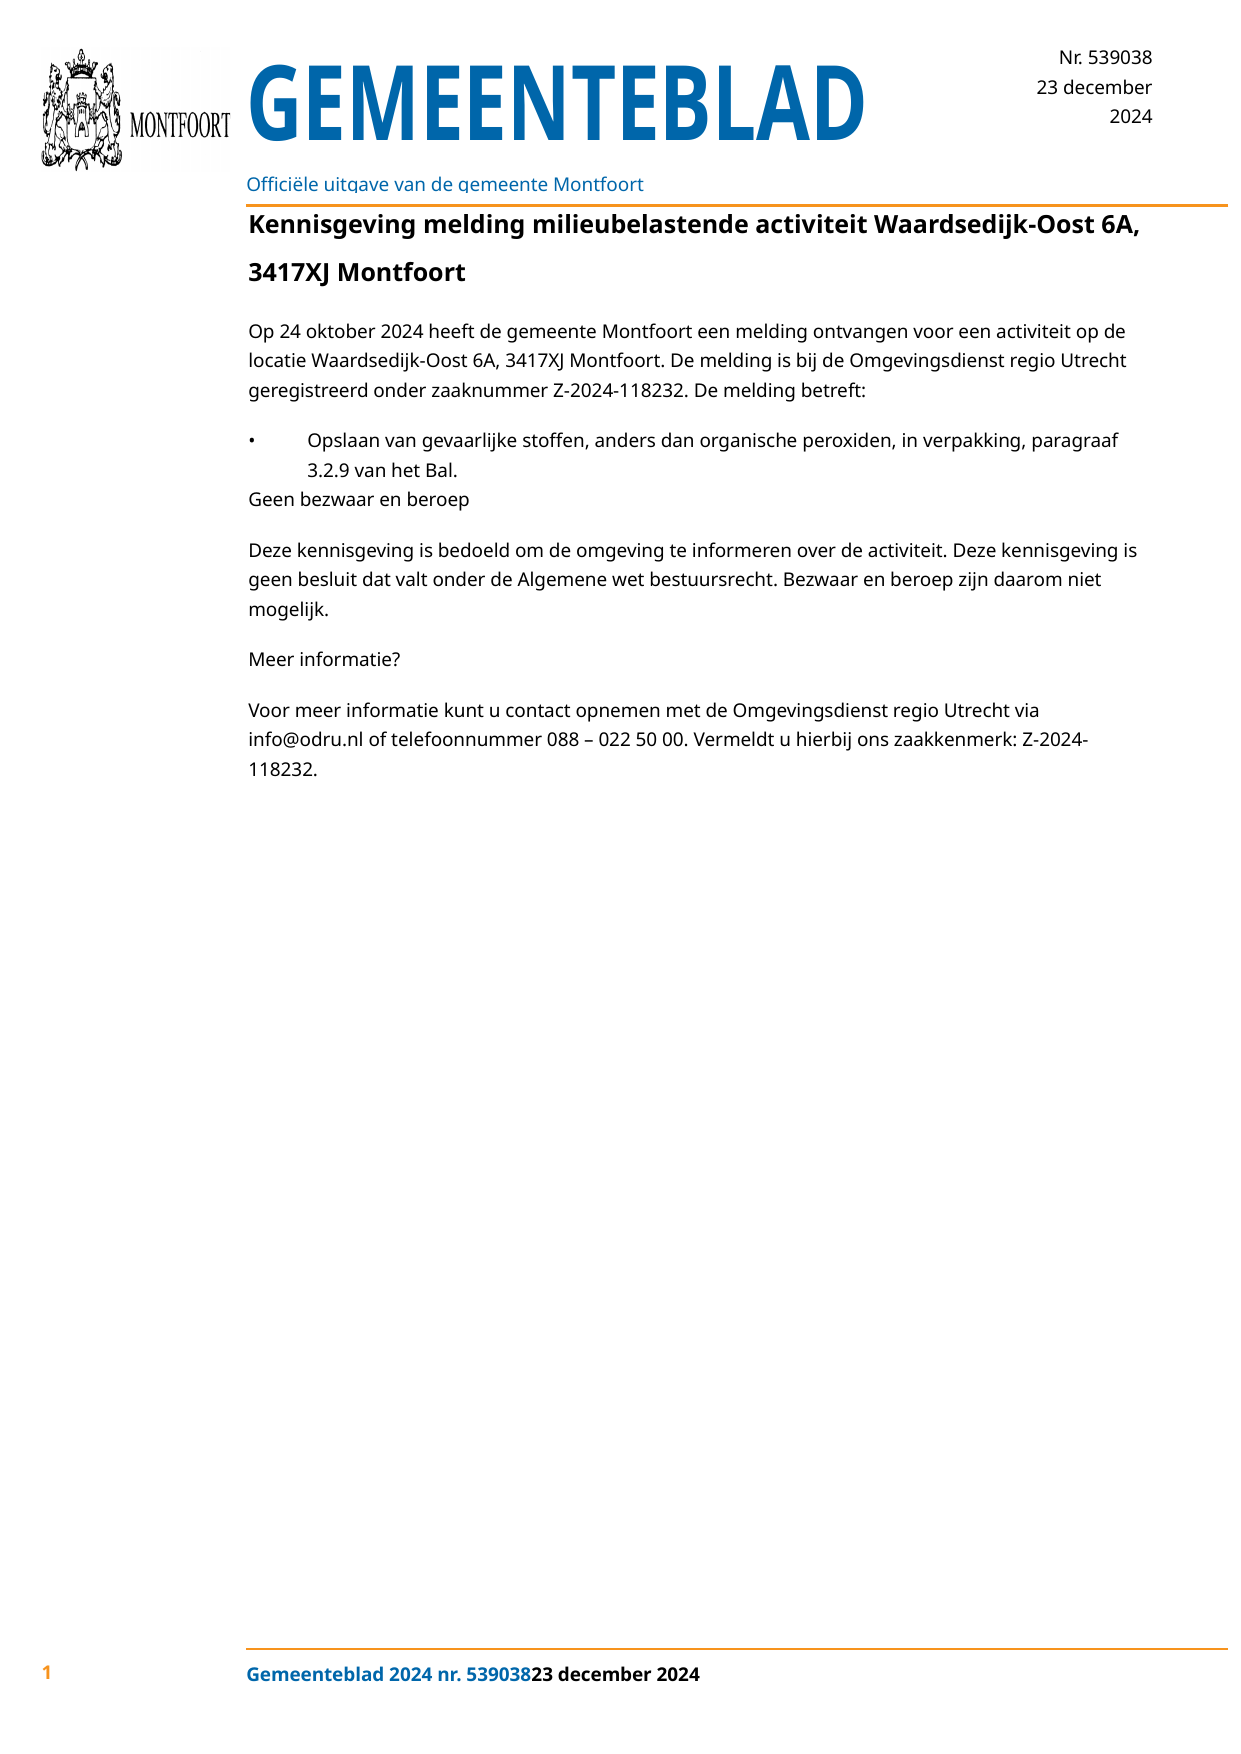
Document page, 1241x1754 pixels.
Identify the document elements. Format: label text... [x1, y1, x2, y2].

text Op 24 oktober 2024 heeft de gemeente Montfoort een melding ontvangen voor een activiteit op de locatie Waardsedijk-Oost 6A, 3417XJ Montfoort. De melding is bij de Omgevingsdienst regio Utrecht geregistreerd onder zaaknummer Z-2024-118232. De melding betreft: [248, 318, 1152, 403]
text Geen bezwaar en beroep [248, 487, 1152, 512]
text Voor meer informatie kunt u contact opnemen met de Omgevingsdienst regio Utrecht via info@odru.nl of telefoonnummer 088 – 022 50 00. Vermeldt u hierbij ons zaakkenmerk: Z-2024-118232. [248, 697, 1152, 782]
list Opslaan van gevaarlijke stoffen, anders dan organische peroxiden, in verpakking, paragraaf 3.2.9 van het Bal. [248, 427, 1152, 483]
text Kennisgeving melding milieubelastende activiteit Waardsedijk-Oost 6A, 3417XJ Montfoort [248, 207, 1152, 288]
picture [41, 47, 231, 172]
text Meer informatie? [248, 647, 1152, 672]
text Deze kennisgeving is bedoeld om de omgeving te informeren over de activiteit. Deze kennisgeving is geen besluit dat valt onder de Algemene wet bestuursrecht. Bezwaar en beroep zijn daarom niet mogelijk. [248, 537, 1152, 622]
